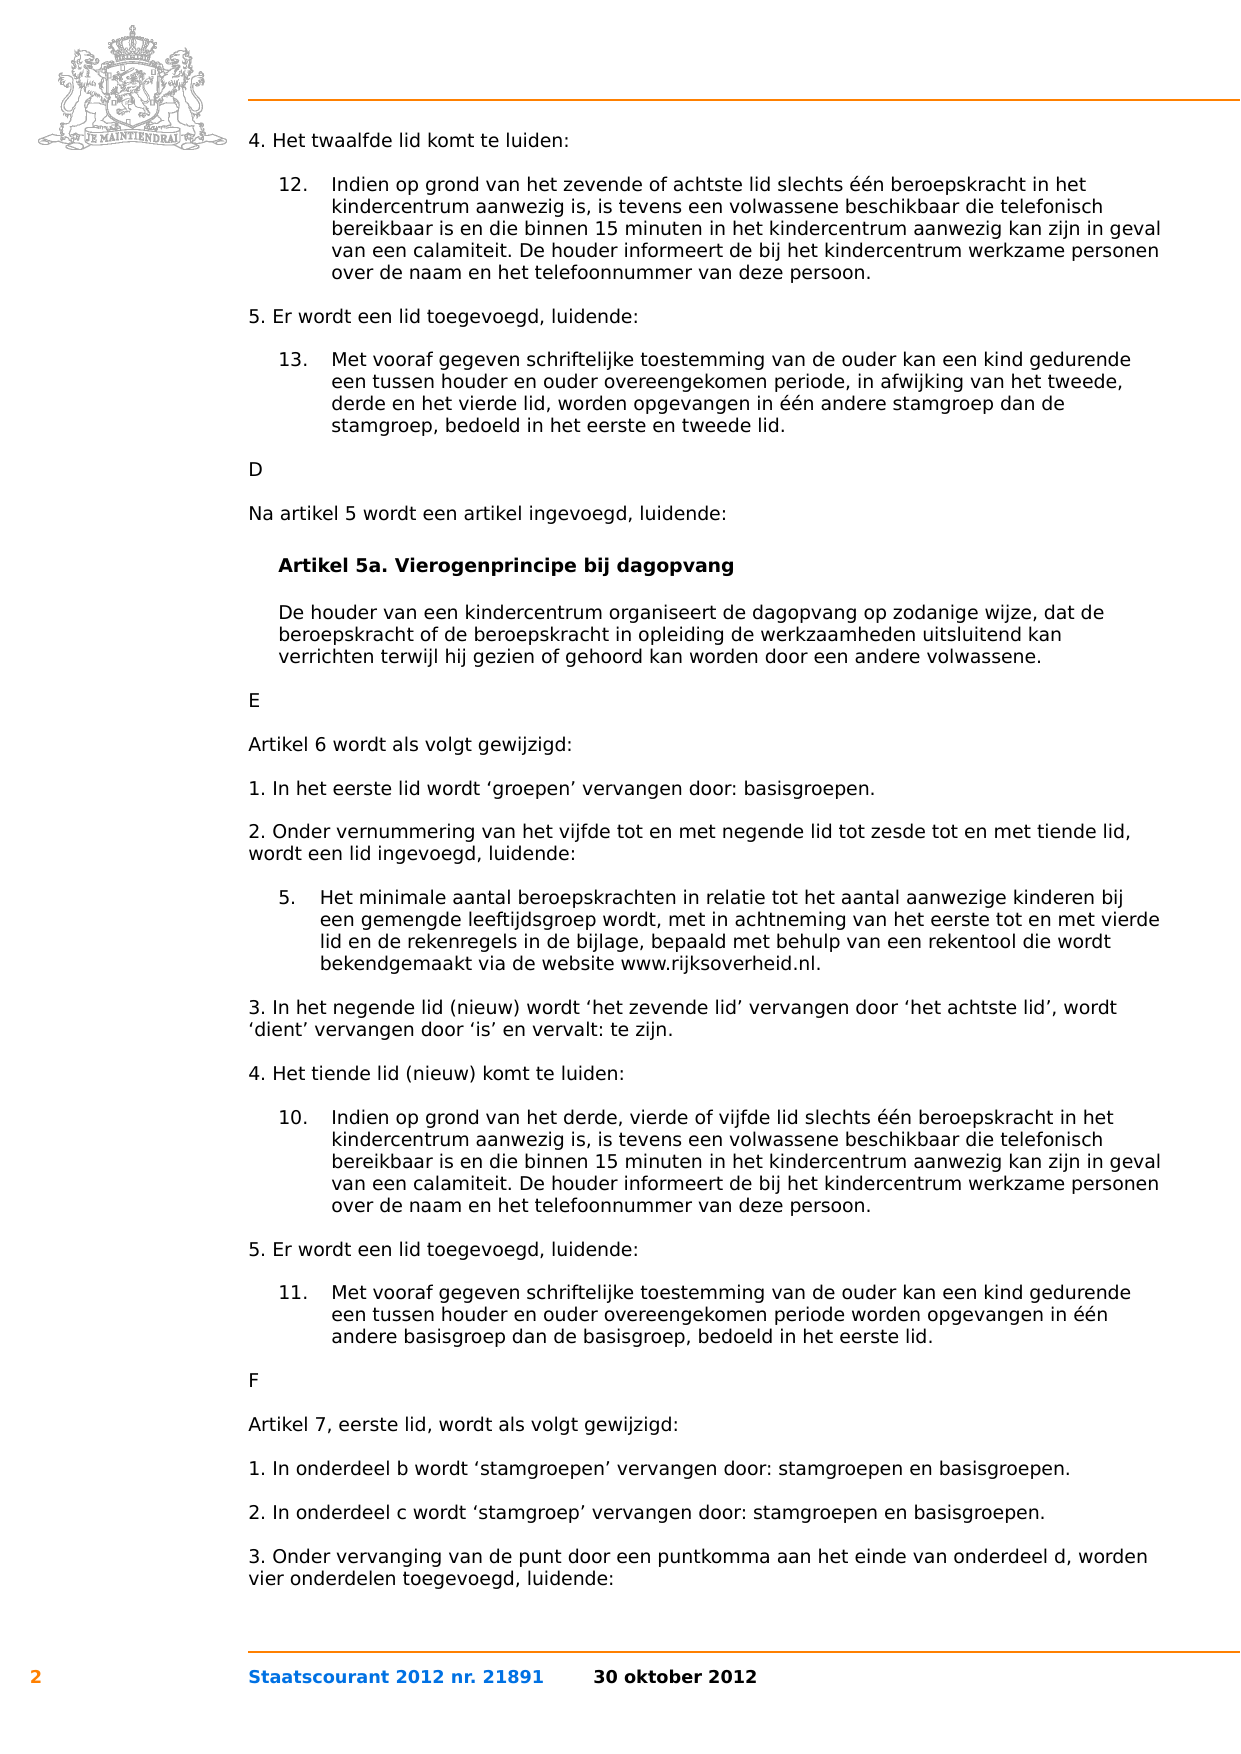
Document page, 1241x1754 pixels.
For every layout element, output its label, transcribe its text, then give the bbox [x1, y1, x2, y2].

text 2. Onder vernummering van het vijfde tot en met negende lid tot zesde tot en met tiende lid, wordt een lid ingevoegd, luidende: [248, 821, 1163, 865]
text 12. Indien op grond van het zevende of achtste lid slechts één beroepskracht in het kindercentrum aanwezig is, is tevens een volwassene beschikbaar die telefonisch bereikbaar is en die binnen 15 minuten in het kindercentrum aanwezig kan zijn in geval van een calamiteit. De houder informeert de bij het kindercentrum werkzame personen over de naam en het telefoonnummer van deze persoon. [278, 174, 1163, 284]
text 3. In het negende lid (nieuw) wordt ‘het zevende lid’ vervangen door ‘het achtste lid’, wordt ‘dient’ vervangen door ‘is’ en vervalt: te zijn. [248, 997, 1163, 1041]
text De houder van een kindercentrum organiseert de dagopvang op zodanige wijze, dat de beroepskracht of de beroepskracht in opleiding de werkzaamheden uitsluitend kan verrichten terwijl hij gezien of gehoord kan worden door een andere volwassene. [278, 602, 1163, 668]
text 10. Indien op grond van het derde, vierde of vijfde lid slechts één beroepskracht in het kindercentrum aanwezig is, is tevens een volwassene beschikbaar die telefonisch bereikbaar is en die binnen 15 minuten in het kindercentrum aanwezig kan zijn in geval van een calamiteit. De houder informeert de bij het kindercentrum werkzame personen over de naam en het telefoonnummer van deze persoon. [278, 1107, 1163, 1217]
subtitle Artikel 5a. Vierogenprincipe bij dagopvang [278, 555, 1163, 577]
text 4. Het twaalfde lid komt te luiden: [248, 130, 1163, 152]
text Artikel 6 wordt als volgt gewijzigd: [248, 734, 1163, 756]
text 3. Onder vervanging van de punt door een puntkomma aan het einde van onderdeel d, worden vier onderdelen toegevoegd, luidende: [248, 1546, 1163, 1589]
text 5. Er wordt een lid toegevoegd, luidende: [248, 1238, 1163, 1260]
text 5. Er wordt een lid toegevoegd, luidende: [248, 306, 1163, 327]
text 2. In onderdeel c wordt ‘stamgroep’ vervangen door: stamgroepen en basisgroepen. [248, 1502, 1163, 1524]
text 5. Het minimale aantal beroepskrachten in relatie tot het aantal aanwezige kinderen bij een gemengde leeftijdsgroep wordt, met in achtneming van het eerste tot en met vierde lid en de rekenregels in de bijlage, bepaald met behulp van een rekentool die wordt bekendgemaakt via de website www.rijksoverheid.nl. [278, 887, 1163, 975]
text D [248, 459, 1163, 481]
text E [248, 690, 1163, 712]
text 1. In het eerste lid wordt ‘groepen’ vervangen door: basisgroepen. [248, 777, 1163, 799]
text 1. In onderdeel b wordt ‘stamgroepen’ vervangen door: stamgroepen en basisgroepen. [248, 1458, 1163, 1480]
text Artikel 7, eerste lid, wordt als volgt gewijzigd: [248, 1414, 1163, 1436]
picture [38, 25, 227, 150]
text 4. Het tiende lid (nieuw) komt te luiden: [248, 1063, 1163, 1085]
text 11. Met vooraf gegeven schriftelijke toestemming van de ouder kan een kind gedurende een tussen houder en ouder overeengekomen periode worden opgevangen in één andere basisgroep dan de basisgroep, bedoeld in het eerste lid. [278, 1282, 1163, 1348]
text Na artikel 5 wordt een artikel ingevoegd, luidende: [248, 503, 1163, 525]
text 13. Met vooraf gegeven schriftelijke toestemming van de ouder kan een kind gedurende een tussen houder en ouder overeengekomen periode, in afwijking van het tweede, derde en het vierde lid, worden opgevangen in één andere stamgroep dan de stamgroep, bedoeld in het eerste en tweede lid. [278, 349, 1163, 437]
text F [248, 1370, 1163, 1392]
